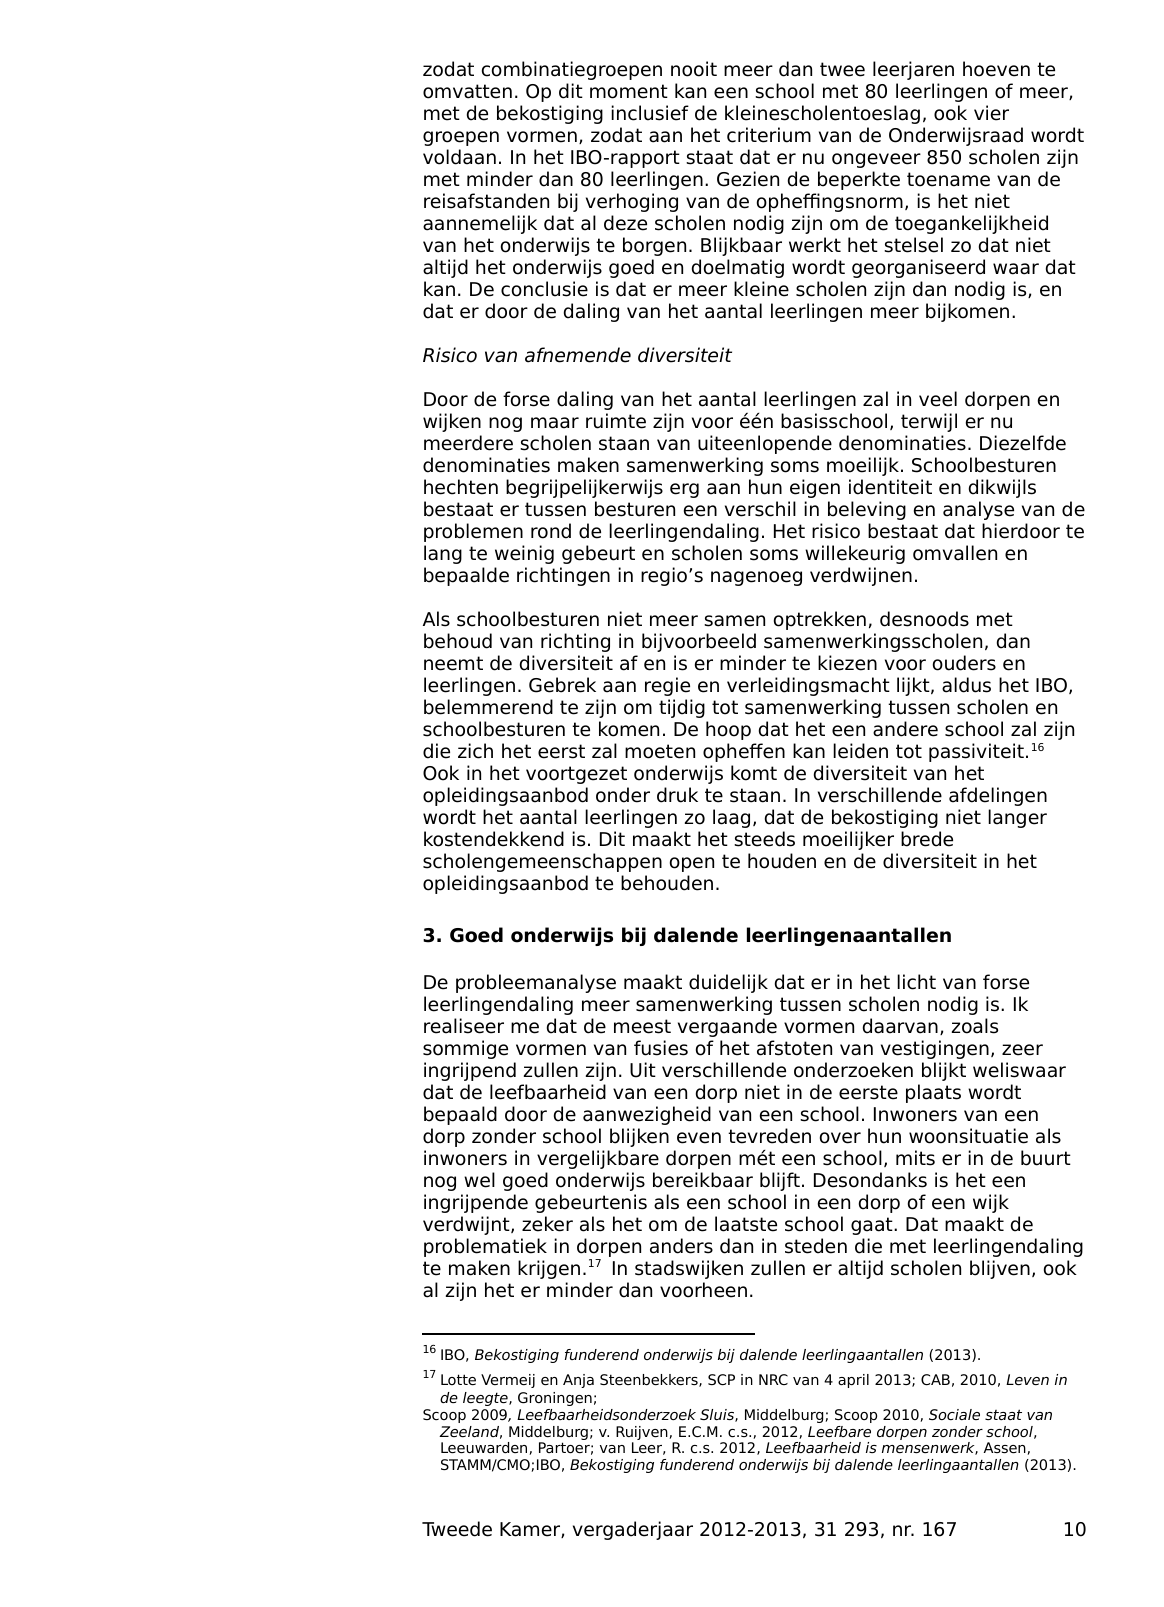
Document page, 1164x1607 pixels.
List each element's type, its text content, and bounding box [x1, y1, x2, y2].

text Door de forse daling van het aantal leerlingen zal in veel dorpen en wijken nog maar ruimte zijn voor één basisschool, terwijl er nu meerdere scholen staan van uiteenlopende denominaties. Diezelfde denominaties maken samenwerking soms moeilijk. Schoolbesturen hechten begrijpelijkerwijs erg aan hun eigen identiteit en dikwijls bestaat er tussen besturen een verschil in beleving en analyse van de problemen rond de leerlingendaling. Het risico bestaat dat hierdoor te lang te weinig gebeurt en scholen soms willekeurig omvallen en bepaalde richtingen in regio’s nagenoeg verdwijnen. [422, 389, 1087, 587]
text Lotte Vermeij en Anja Steenbekkers, SCP in NRC van 4 april 2013; CAB, 2010, Leven in de leegte, Groningen; [422, 1368, 1087, 1407]
text De probleemanalyse maakt duidelijk dat er in het licht van forse leerlingendaling meer samenwerking tussen scholen nodig is. Ik realiseer me dat de meest vergaande vormen daarvan, zoals sommige vormen van fusies of het afstoten van vestigingen, zeer ingrijpend zullen zijn. Uit verschillende onderzoeken blijkt weliswaar dat de leefbaarheid van een dorp niet in de eerste plaats wordt bepaald door de aanwezigheid van een school. Inwoners van een dorp zonder school blijken even tevreden over hun woonsituatie als inwoners in vergelijkbare dorpen mét een school, mits er in de buurt nog wel goed onderwijs bereikbaar blijft. Desondanks is het een ingrijpende gebeurtenis als een school in een dorp of een wijk verdwijnt, zeker als het om de laatste school gaat. Dat maakt de problematiek in dorpen anders dan in steden die met leerlingendaling te maken krijgen. In stadswijken zullen er altijd scholen blijven, ook al zijn het er minder dan voorheen. [422, 972, 1087, 1302]
text IBO, Bekostiging funderend onderwijs bij dalende leerlingaantallen (2013). [422, 1343, 1087, 1365]
subtitle Risico van afnemende diversiteit [422, 345, 1087, 367]
text zodat combinatiegroepen nooit meer dan twee leerjaren hoeven te omvatten. Op dit moment kan een school met 80 leerlingen of meer, met de bekostiging inclusief de kleinescholentoeslag, ook vier groepen vormen, zodat aan het criterium van de Onderwijsraad wordt voldaan. In het IBO-rapport staat dat er nu ongeveer 850 scholen zijn met minder dan 80 leerlingen. Gezien de beperkte toename van de reisafstanden bij verhoging van de opheffingsnorm, is het niet aannemelijk dat al deze scholen nodig zijn om de toegankelijkheid van het onderwijs te borgen. Blijkbaar werkt het stelsel zo dat niet altijd het onderwijs goed en doelmatig wordt georganiseerd waar dat kan. De conclusie is dat er meer kleine scholen zijn dan nodig is, en dat er door de daling van het aantal leerlingen meer bijkomen. [422, 59, 1087, 323]
subtitle 3. Goed onderwijs bij dalende leerlingenaantallen [422, 925, 1087, 947]
text Als schoolbesturen niet meer samen optrekken, desnoods met behoud van richting in bijvoorbeeld samenwerkingsscholen, dan neemt de diversiteit af en is er minder te kiezen voor ouders en leerlingen. Gebrek aan regie en verleidingsmacht lijkt, aldus het IBO, belemmerend te zijn om tijdig tot samenwerking tussen scholen en schoolbesturen te komen. De hoop dat het een andere school zal zijn die zich het eerst zal moeten opheffen kan leiden tot passiviteit. Ook in het voortgezet onderwijs komt de diversiteit van het opleidingsaanbod onder druk te staan. In verschillende afdelingen wordt het aantal leerlingen zo laag, dat de bekostiging niet langer kostendekkend is. Dit maakt het steeds moeilijker brede scholengemeenschappen open te houden en de diversiteit in het opleidingsaanbod te behouden. [422, 609, 1087, 895]
text Scoop 2009, Leefbaarheidsonderzoek Sluis, Middelburg; Scoop 2010, Sociale staat van Zeeland, Middelburg; v. Ruijven, E.C.M. c.s., 2012, Leefbare dorpen zonder school, Leeuwarden, Partoer; van Leer, R. c.s. 2012, Leefbaarheid is mensenwerk, Assen, STAMM/CMO;IBO, Bekostiging funderend onderwijs bij dalende leerlingaantallen (2013). [422, 1407, 1087, 1474]
